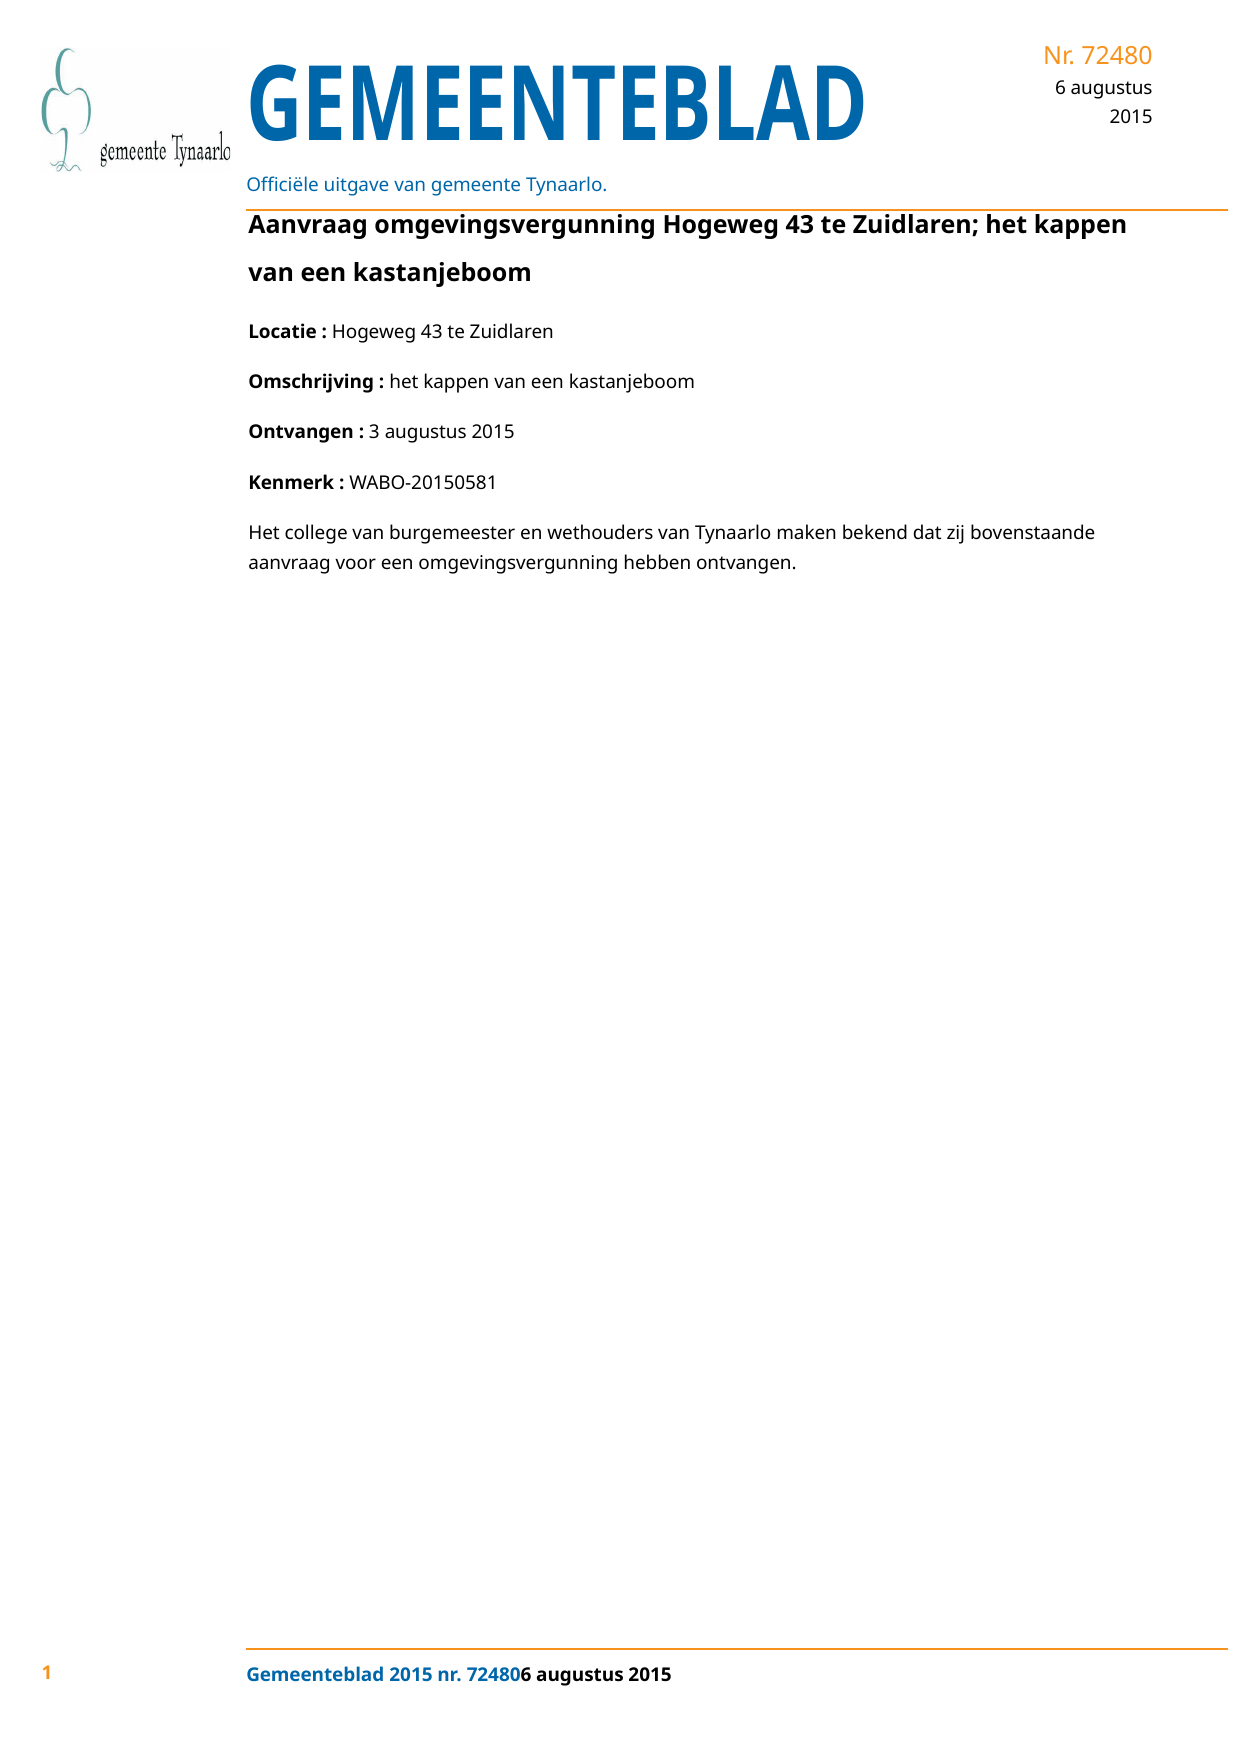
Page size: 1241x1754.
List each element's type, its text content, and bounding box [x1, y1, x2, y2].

text Kenmerk : WABO-20150581 [248, 469, 1152, 495]
text Ontvangen : 3 augustus 2015 [248, 419, 1152, 444]
picture [41, 47, 231, 172]
text Locatie : Hogeweg 43 te Zuidlaren [248, 318, 1152, 344]
text Aanvraag omgevingsvergunning Hogeweg 43 te Zuidlaren; het kappen van een kastanjeboom [248, 211, 1152, 288]
text Het college van burgemeester en wethouders van Tynaarlo maken bekend dat zij bovenstaande aanvraag voor een omgevingsvergunning hebben ontvangen. [248, 519, 1152, 575]
text Omschrijving : het kappen van een kastanjeboom [248, 368, 1152, 394]
